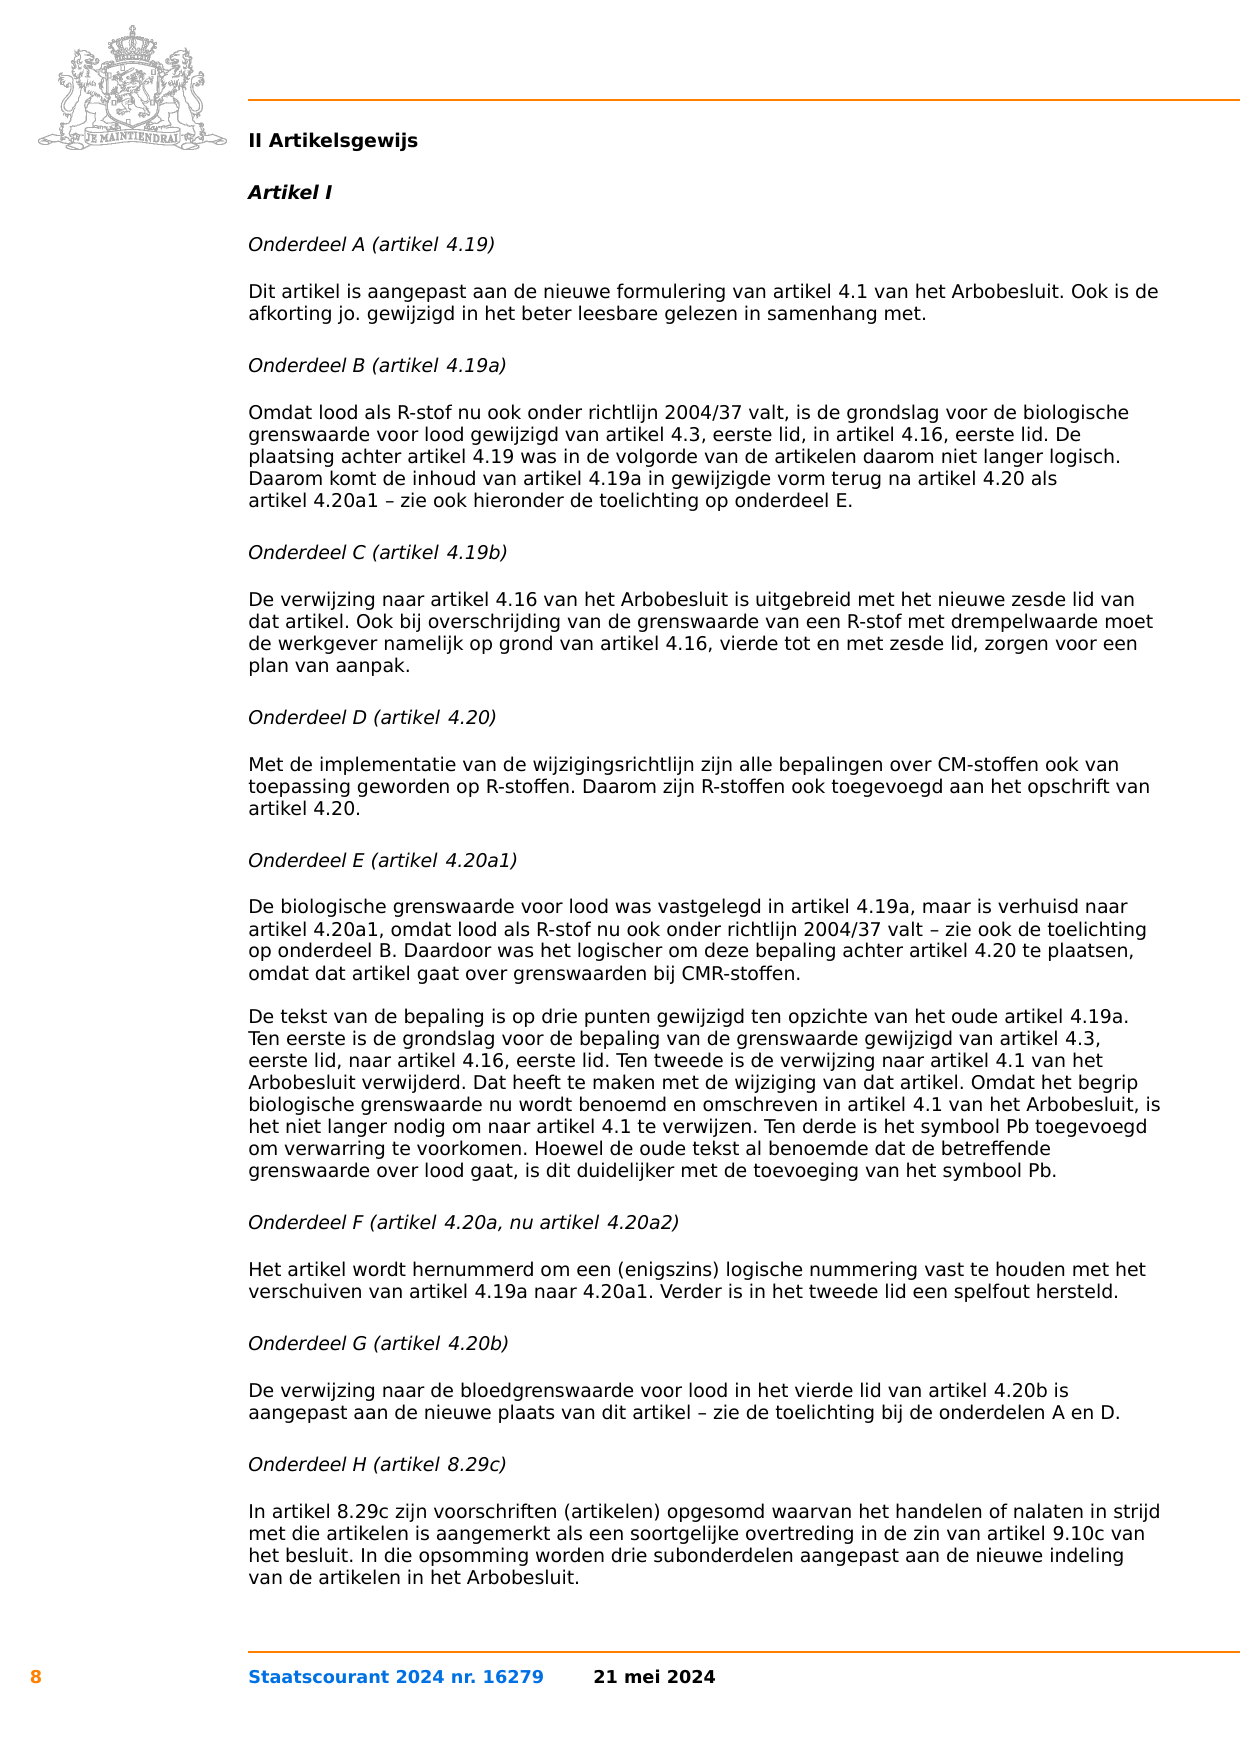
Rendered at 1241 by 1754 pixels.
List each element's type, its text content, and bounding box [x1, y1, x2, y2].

text Dit artikel is aangepast aan de nieuwe formulering van artikel 4.1 van het Arbobesluit. Ook is de afkorting jo. gewijzigd in het beter leesbare gelezen in samenhang met. [248, 281, 1163, 325]
subtitle Onderdeel E (artikel 4.20a1) [248, 849, 1163, 871]
text De biologische grenswaarde voor lood was vastgelegd in artikel 4.19a, maar is verhuisd naar artikel 4.20a1, omdat lood als R-stof nu ook onder richtlijn 2004/37 valt – zie ook de toelichting op onderdeel B. Daardoor was het logischer om deze bepaling achter artikel 4.20 te plaatsen, omdat dat artikel gaat over grenswaarden bij CMR-stoffen. [248, 896, 1163, 984]
subtitle Artikel I [248, 182, 1163, 204]
text Het artikel wordt hernummerd om een (enigszins) logische nummering vast te houden met het verschuiven van artikel 4.19a naar 4.20a1. Verder is in het tweede lid een spelfout hersteld. [248, 1259, 1163, 1303]
subtitle Onderdeel A (artikel 4.19) [248, 234, 1163, 256]
subtitle Onderdeel G (artikel 4.20b) [248, 1333, 1163, 1355]
subtitle II Artikelsgewijs [248, 130, 1163, 152]
text Met de implementatie van de wijzigingsrichtlijn zijn alle bepalingen over CM-stoffen ook van toepassing geworden op R-stoffen. Daarom zijn R-stoffen ook toegevoegd aan het opschrift van artikel 4.20. [248, 753, 1163, 819]
subtitle Onderdeel H (artikel 8.29c) [248, 1454, 1163, 1476]
subtitle Onderdeel D (artikel 4.20) [248, 707, 1163, 728]
text De tekst van de bepaling is op drie punten gewijzigd ten opzichte van het oude artikel 4.19a. Ten eerste is de grondslag voor de bepaling van de grenswaarde gewijzigd van artikel 4.3, eerste lid, naar artikel 4.16, eerste lid. Ten tweede is de verwijzing naar artikel 4.1 van het Arbobesluit verwijderd. Dat heeft te maken met de wijziging van dat artikel. Omdat het begrip biologische grenswaarde nu wordt benoemd en omschreven in artikel 4.1 van het Arbobesluit, is het niet langer nodig om naar artikel 4.1 te verwijzen. Ten derde is het symbool Pb toegevoegd om verwarring te voorkomen. Hoewel de oude tekst al benoemde dat de betreffende grenswaarde over lood gaat, is dit duidelijker met de toevoeging van het symbool Pb. [248, 1006, 1163, 1182]
text Omdat lood als R-stof nu ook onder richtlijn 2004/37 valt, is de grondslag voor de biologische grenswaarde voor lood gewijzigd van artikel 4.3, eerste lid, in artikel 4.16, eerste lid. De plaatsing achter artikel 4.19 was in de volgorde van de artikelen daarom niet langer logisch. Daarom komt de inhoud van artikel 4.19a in gewijzigde vorm terug na artikel 4.20 als artikel 4.20a1 – zie ook hieronder de toelichting op onderdeel E. [248, 402, 1163, 512]
picture [38, 25, 227, 150]
subtitle Onderdeel B (artikel 4.19a) [248, 355, 1163, 377]
subtitle Onderdeel F (artikel 4.20a, nu artikel 4.20a2) [248, 1212, 1163, 1234]
text De verwijzing naar artikel 4.16 van het Arbobesluit is uitgebreid met het nieuwe zesde lid van dat artikel. Ook bij overschrijding van de grenswaarde van een R-stof met drempelwaarde moet de werkgever namelijk op grond van artikel 4.16, vierde tot en met zesde lid, zorgen voor een plan van aanpak. [248, 589, 1163, 677]
text In artikel 8.29c zijn voorschriften (artikelen) opgesomd waarvan het handelen of nalaten in strijd met die artikelen is aangemerkt als een soortgelijke overtreding in de zin van artikel 9.10c van het besluit. In die opsomming worden drie subonderdelen aangepast aan de nieuwe indeling van de artikelen in het Arbobesluit. [248, 1501, 1163, 1589]
subtitle Onderdeel C (artikel 4.19b) [248, 542, 1163, 564]
text De verwijzing naar de bloedgrenswaarde voor lood in het vierde lid van artikel 4.20b is aangepast aan de nieuwe plaats van dit artikel – zie de toelichting bij de onderdelen A en D. [248, 1380, 1163, 1424]
